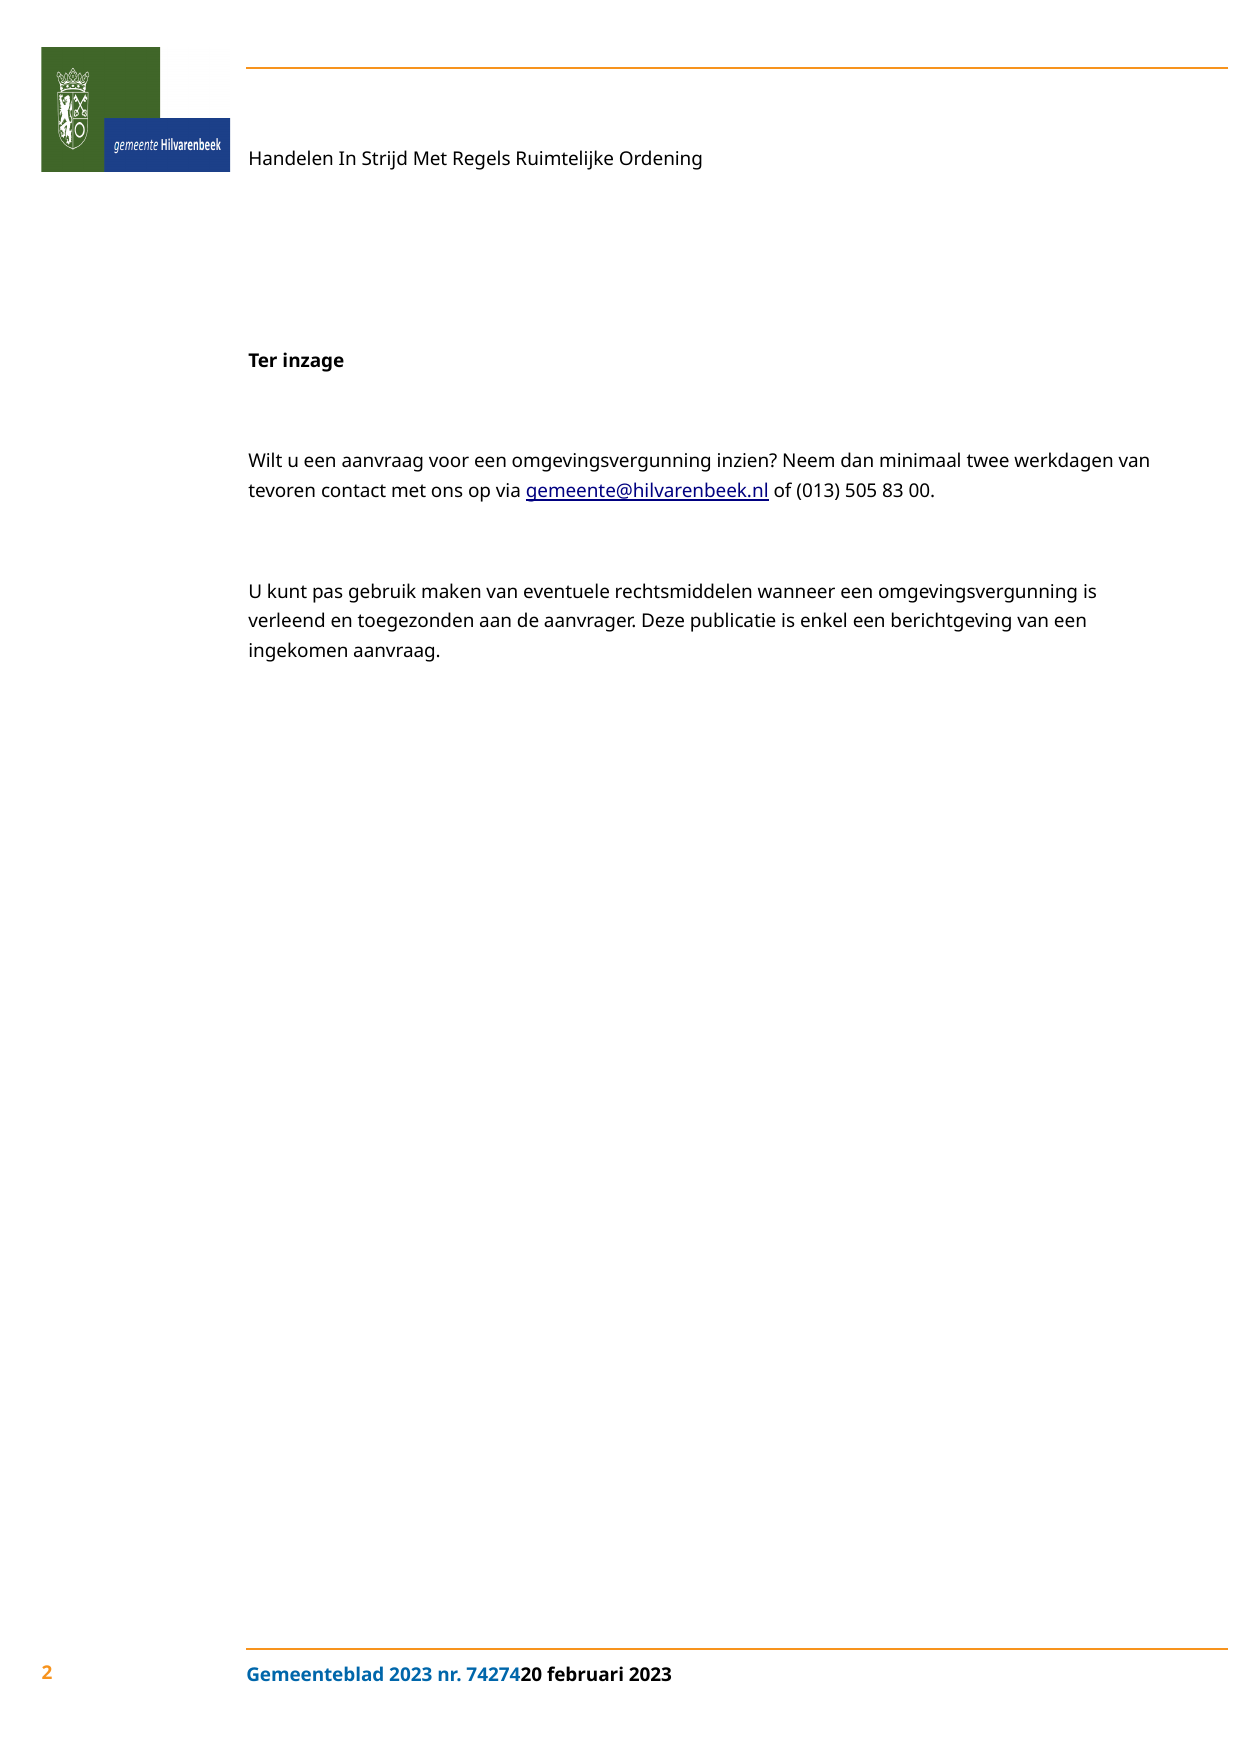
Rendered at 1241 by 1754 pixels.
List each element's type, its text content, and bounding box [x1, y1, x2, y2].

text Wilt u een aanvraag voor een omgevingsvergunning inzien? Neem dan minimaal twee werkdagen van tevoren contact met ons op via gemeente@hilvarenbeek.nl of (013) 505 83 00. [248, 448, 1152, 503]
text Ter inzage [248, 347, 1152, 373]
picture [41, 47, 231, 172]
text U kunt pas gebruik maken van eventuele rechtsmiddelen wanneer een omgevingsvergunning is verleend en toegezonden aan de aanvrager. Deze publicatie is enkel een berichtgeving van een ingekomen aanvraag. [248, 578, 1152, 663]
text Handelen In Strijd Met Regels Ruimtelijke Ordening [248, 145, 1152, 171]
